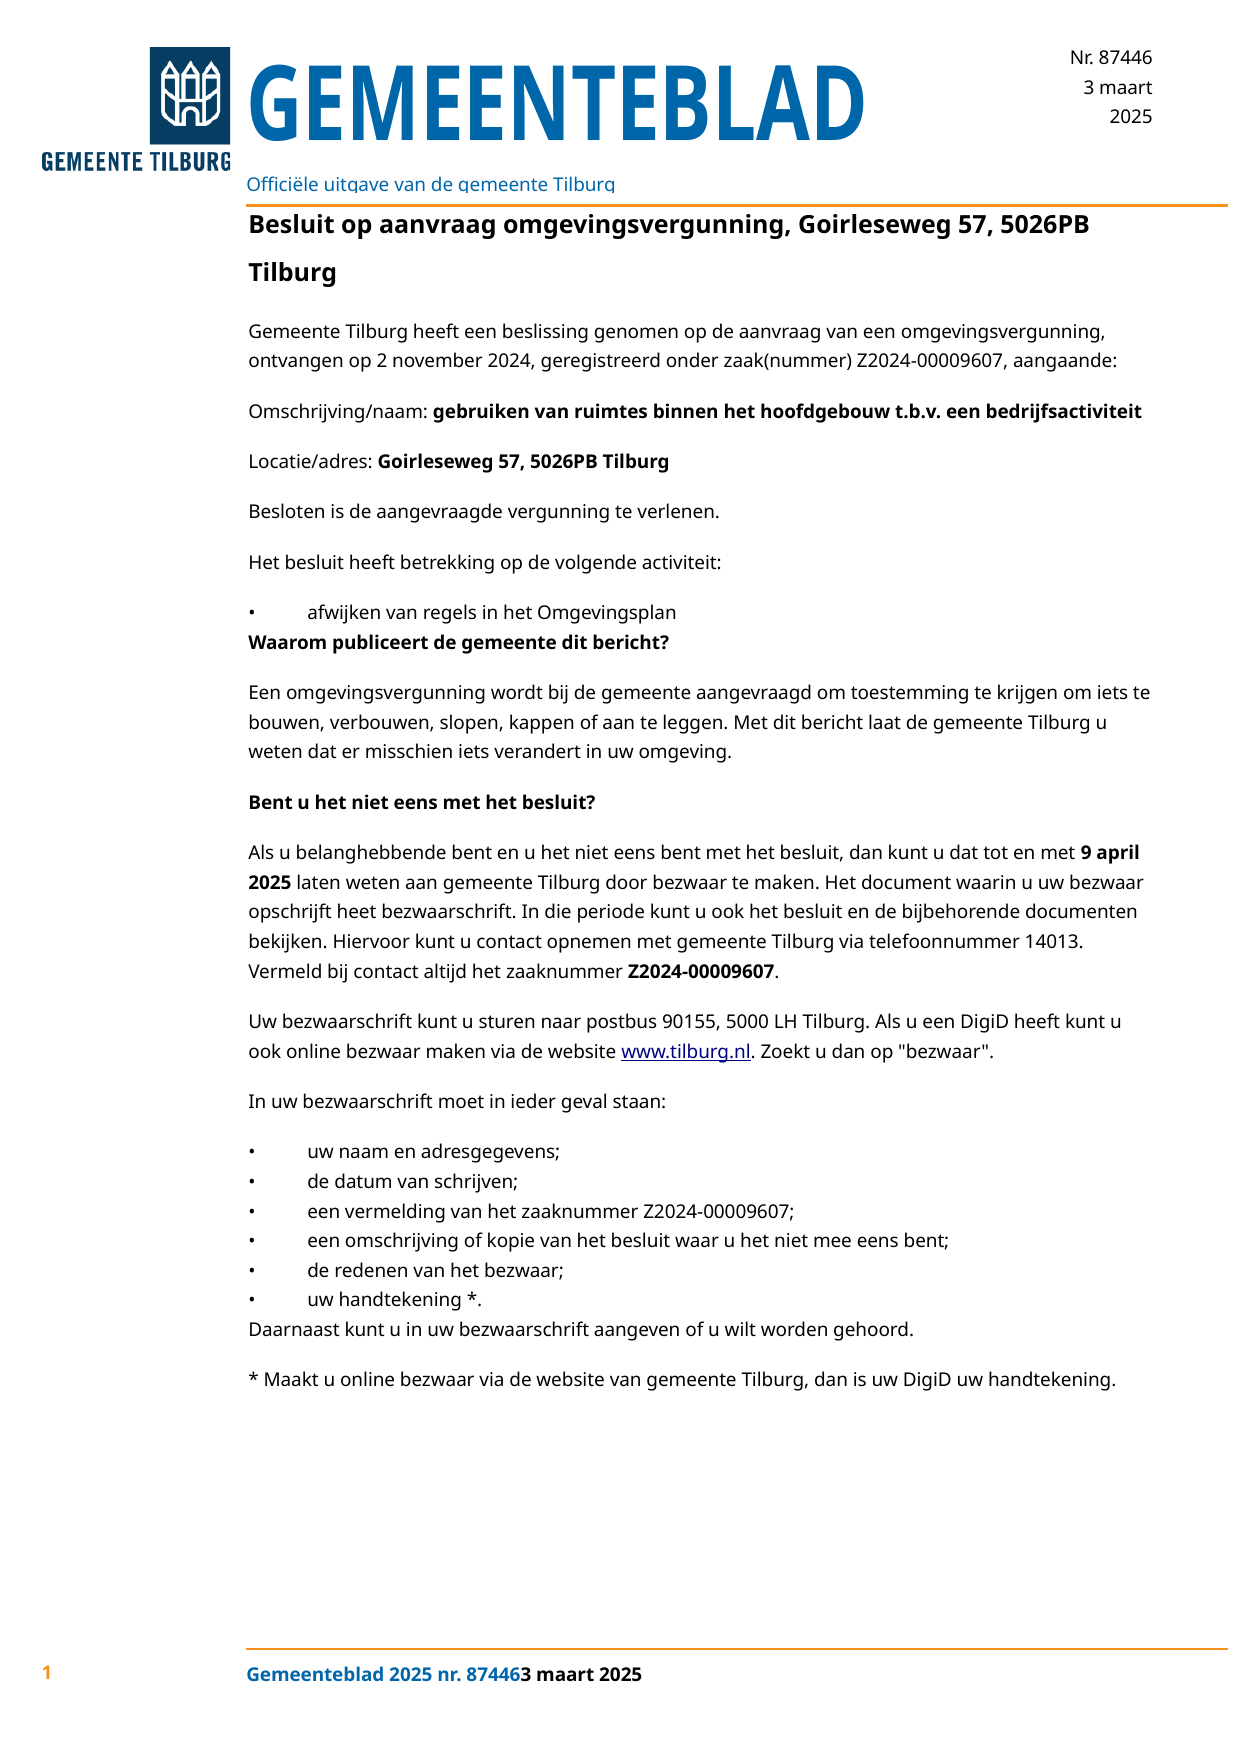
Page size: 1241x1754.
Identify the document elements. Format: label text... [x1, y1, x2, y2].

list afwijken van regels in het Omgevingsplan [248, 599, 1152, 625]
text Bent u het niet eens met het besluit? [248, 789, 1152, 815]
text Besloten is de aangevraagde vergunning te verlenen. [248, 499, 1152, 524]
text Gemeente Tilburg heeft een beslissing genomen op de aanvraag van een omgevingsvergunning, ontvangen op 2 november 2024, geregistreerd onder zaak(nummer) Z2024-00009607, aangaande: [248, 318, 1152, 373]
text Waarom publiceert de gemeente dit bericht? [248, 629, 1152, 655]
list uw naam en adresgegevens; [248, 1139, 1152, 1164]
list de redenen van het bezwaar; [248, 1257, 1152, 1283]
text Een omgevingsvergunning wordt bij de gemeente aangevraagd om toestemming te krijgen om iets te bouwen, verbouwen, slopen, kappen of aan te leggen. Met dit bericht laat de gemeente Tilburg u weten dat er misschien iets verandert in uw omgeving. [248, 679, 1152, 764]
text Besluit op aanvraag omgevingsvergunning, Goirleseweg 57, 5026PB Tilburg [248, 207, 1152, 288]
text Als u belanghebbende bent en u het niet eens bent met het besluit, dan kunt u dat tot en met 9 april 2025 laten weten aan gemeente Tilburg door bezwaar te maken. Het document waarin u uw bezwaar opschrijft heet bezwaarschrift. In die periode kunt u ook het besluit en de bijbehorende documenten bekijken. Hiervoor kunt u contact opnemen met gemeente Tilburg via telefoonnummer 14013. Vermeld bij contact altijd het zaaknummer Z2024-00009607. [248, 839, 1152, 984]
list een vermelding van het zaaknummer Z2024-00009607; [248, 1198, 1152, 1224]
text Het besluit heeft betrekking op de volgende activiteit: [248, 549, 1152, 575]
list een omschrijving of kopie van het besluit waar u het niet mee eens bent; [248, 1227, 1152, 1253]
text Locatie/adres: Goirleseweg 57, 5026PB Tilburg [248, 448, 1152, 474]
list uw handtekening *. [248, 1287, 1152, 1312]
text Omschrijving/naam: gebruiken van ruimtes binnen het hoofdgebouw t.b.v. een bedrijfsactiviteit [248, 398, 1152, 424]
text In uw bezwaarschrift moet in ieder geval staan: [248, 1088, 1152, 1114]
text * Maakt u online bezwaar via de website van gemeente Tilburg, dan is uw DigiD uw handtekening. [248, 1367, 1152, 1392]
list de datum van schrijven; [248, 1168, 1152, 1194]
picture [41, 47, 231, 172]
text Uw bezwaarschrift kunt u sturen naar postbus 90155, 5000 LH Tilburg. Als u een DigiD heeft kunt u ook online bezwaar maken via de website www.tilburg.nl. Zoekt u dan op "bezwaar". [248, 1008, 1152, 1064]
text Daarnaast kunt u in uw bezwaarschrift aangeven of u wilt worden gehoord. [248, 1316, 1152, 1342]
